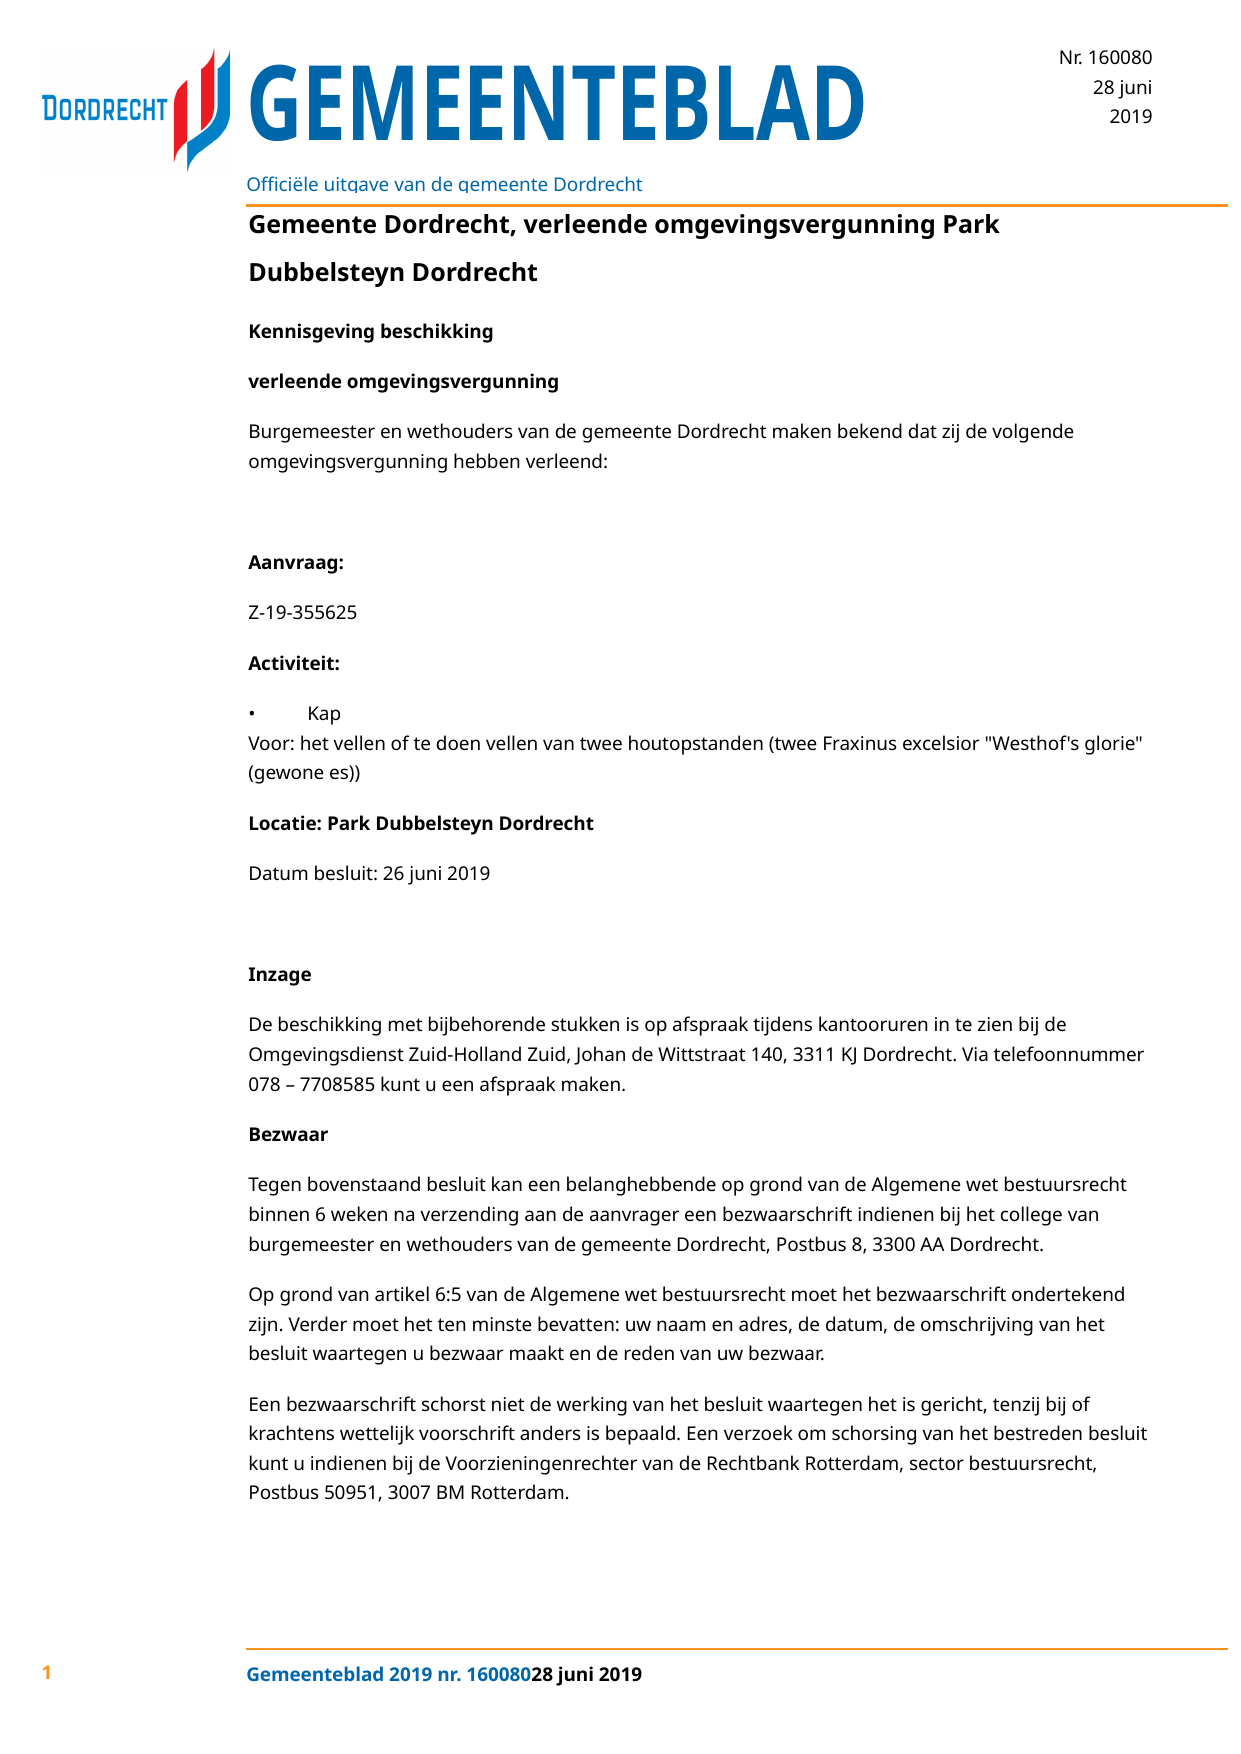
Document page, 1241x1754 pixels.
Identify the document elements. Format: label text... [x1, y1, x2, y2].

picture [41, 47, 231, 172]
text Op grond van artikel 6:5 van de Algemene wet bestuursrecht moet het bezwaarschrift ondertekend zijn. Verder moet het ten minste bevatten: uw naam en adres, de datum, de omschrijving van het besluit waartegen u bezwaar maakt en de reden van uw bezwaar. [248, 1281, 1152, 1366]
text Een bezwaarschrift schorst niet de werking van het besluit waartegen het is gericht, tenzij bij of krachtens wettelijk voorschrift anders is bepaald. Een verzoek om schorsing van het bestreden besluit kunt u indienen bij de Voorzieningenrechter van de Rechtbank Rotterdam, sector bestuursrecht, Postbus 50951, 3007 BM Rotterdam. [248, 1391, 1152, 1505]
text Aanvraag: [248, 549, 1152, 575]
text Tegen bovenstaand besluit kan een belanghebbende op grond van de Algemene wet bestuursrecht binnen 6 weken na verzending aan de aanvrager een bezwaarschrift indienen bij het college van burgemeester en wethouders van de gemeente Dordrecht, Postbus 8, 3300 AA Dordrecht. [248, 1172, 1152, 1257]
list Kap [248, 700, 1152, 726]
text Z-19-355625 [248, 599, 1152, 625]
text Inzage [248, 961, 1152, 987]
text Bezwaar [248, 1121, 1152, 1147]
text Voor: het vellen of te doen vellen van twee houtopstanden (twee Fraxinus excelsior "Westhof's glorie" (gewone es)) [248, 730, 1152, 785]
text Kennisgeving beschikking [248, 318, 1152, 344]
text De beschikking met bijbehorende stukken is op afspraak tijdens kantooruren in te zien bij de Omgevingsdienst Zuid-Holland Zuid, Johan de Wittstraat 140, 3311 KJ Dordrecht. Via telefoonnummer 078 – 7708585 kunt u een afspraak maken. [248, 1012, 1152, 1097]
text Locatie: Park Dubbelsteyn Dordrecht [248, 810, 1152, 836]
text verleende omgevingsvergunning [248, 368, 1152, 394]
text Burgemeester en wethouders van de gemeente Dordrecht maken bekend dat zij de volgende omgevingsvergunning hebben verleend: [248, 419, 1152, 474]
text Datum besluit: 26 juni 2019 [248, 860, 1152, 886]
text Activiteit: [248, 650, 1152, 676]
text Gemeente Dordrecht, verleende omgevingsvergunning Park Dubbelsteyn Dordrecht [248, 207, 1152, 288]
